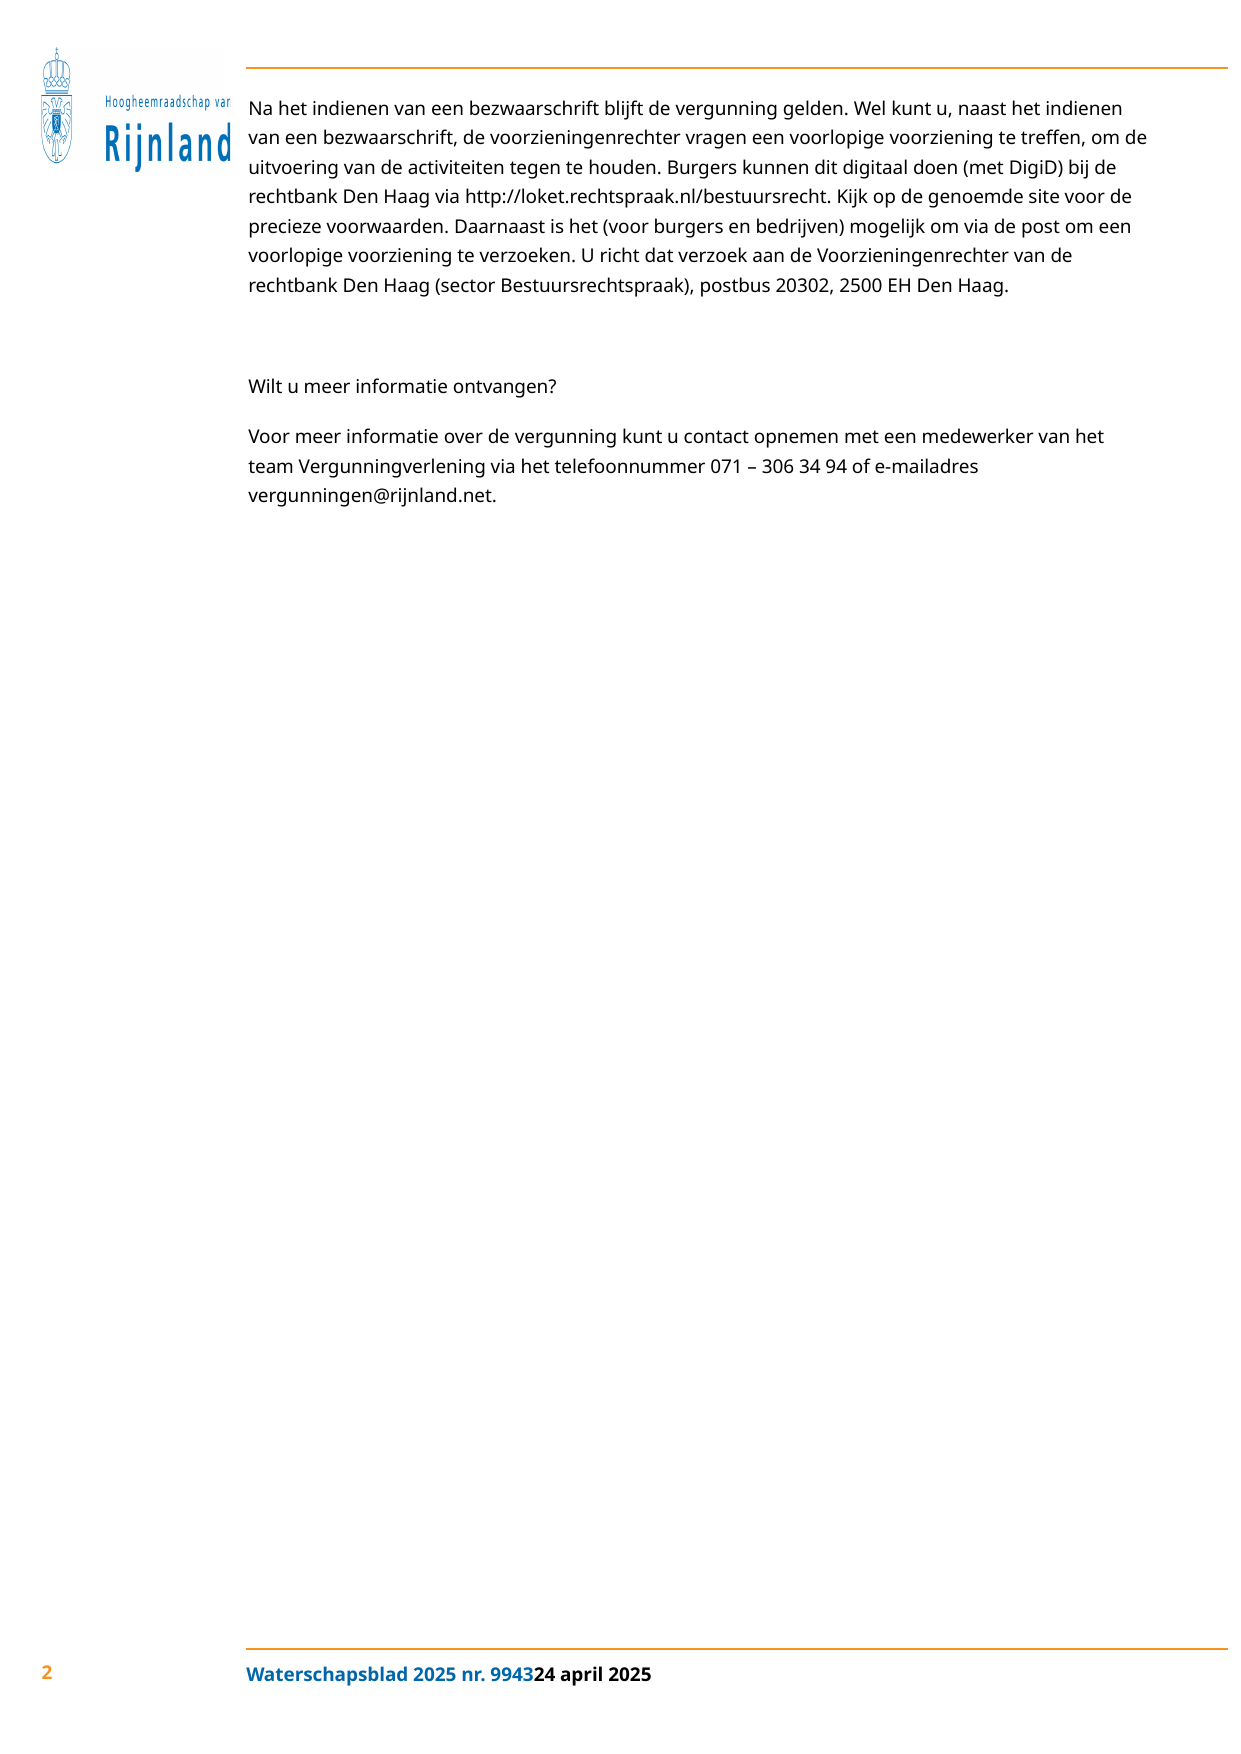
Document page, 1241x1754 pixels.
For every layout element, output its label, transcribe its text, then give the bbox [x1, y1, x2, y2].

text Na het indienen van een bezwaarschrift blijft de vergunning gelden. Wel kunt u, naast het indienen van een bezwaarschrift, de voorzieningenrechter vragen een voorlopige voorziening te treffen, om de uitvoering van de activiteiten tegen te houden. Burgers kunnen dit digitaal doen (met DigiD) bij de rechtbank Den Haag via http://loket.rechtspraak.nl/bestuursrecht. Kijk op de genoemde site voor de precieze voorwaarden. Daarnaast is het (voor burgers en bedrijven) mogelijk om via de post om een voorlopige voorziening te verzoeken. U richt dat verzoek aan de Voorzieningenrechter van de rechtbank Den Haag (sector Bestuursrechtspraak), postbus 20302, 2500 EH Den Haag. [248, 95, 1152, 298]
picture [41, 47, 231, 172]
text Voor meer informatie over de vergunning kunt u contact opnemen met een medewerker van het team Vergunningverlening via het telefoonnummer 071 – 306 34 94 of e-mailadres vergunningen@rijnland.net. [248, 423, 1152, 508]
text Wilt u meer informatie ontvangen? [248, 373, 1152, 399]
